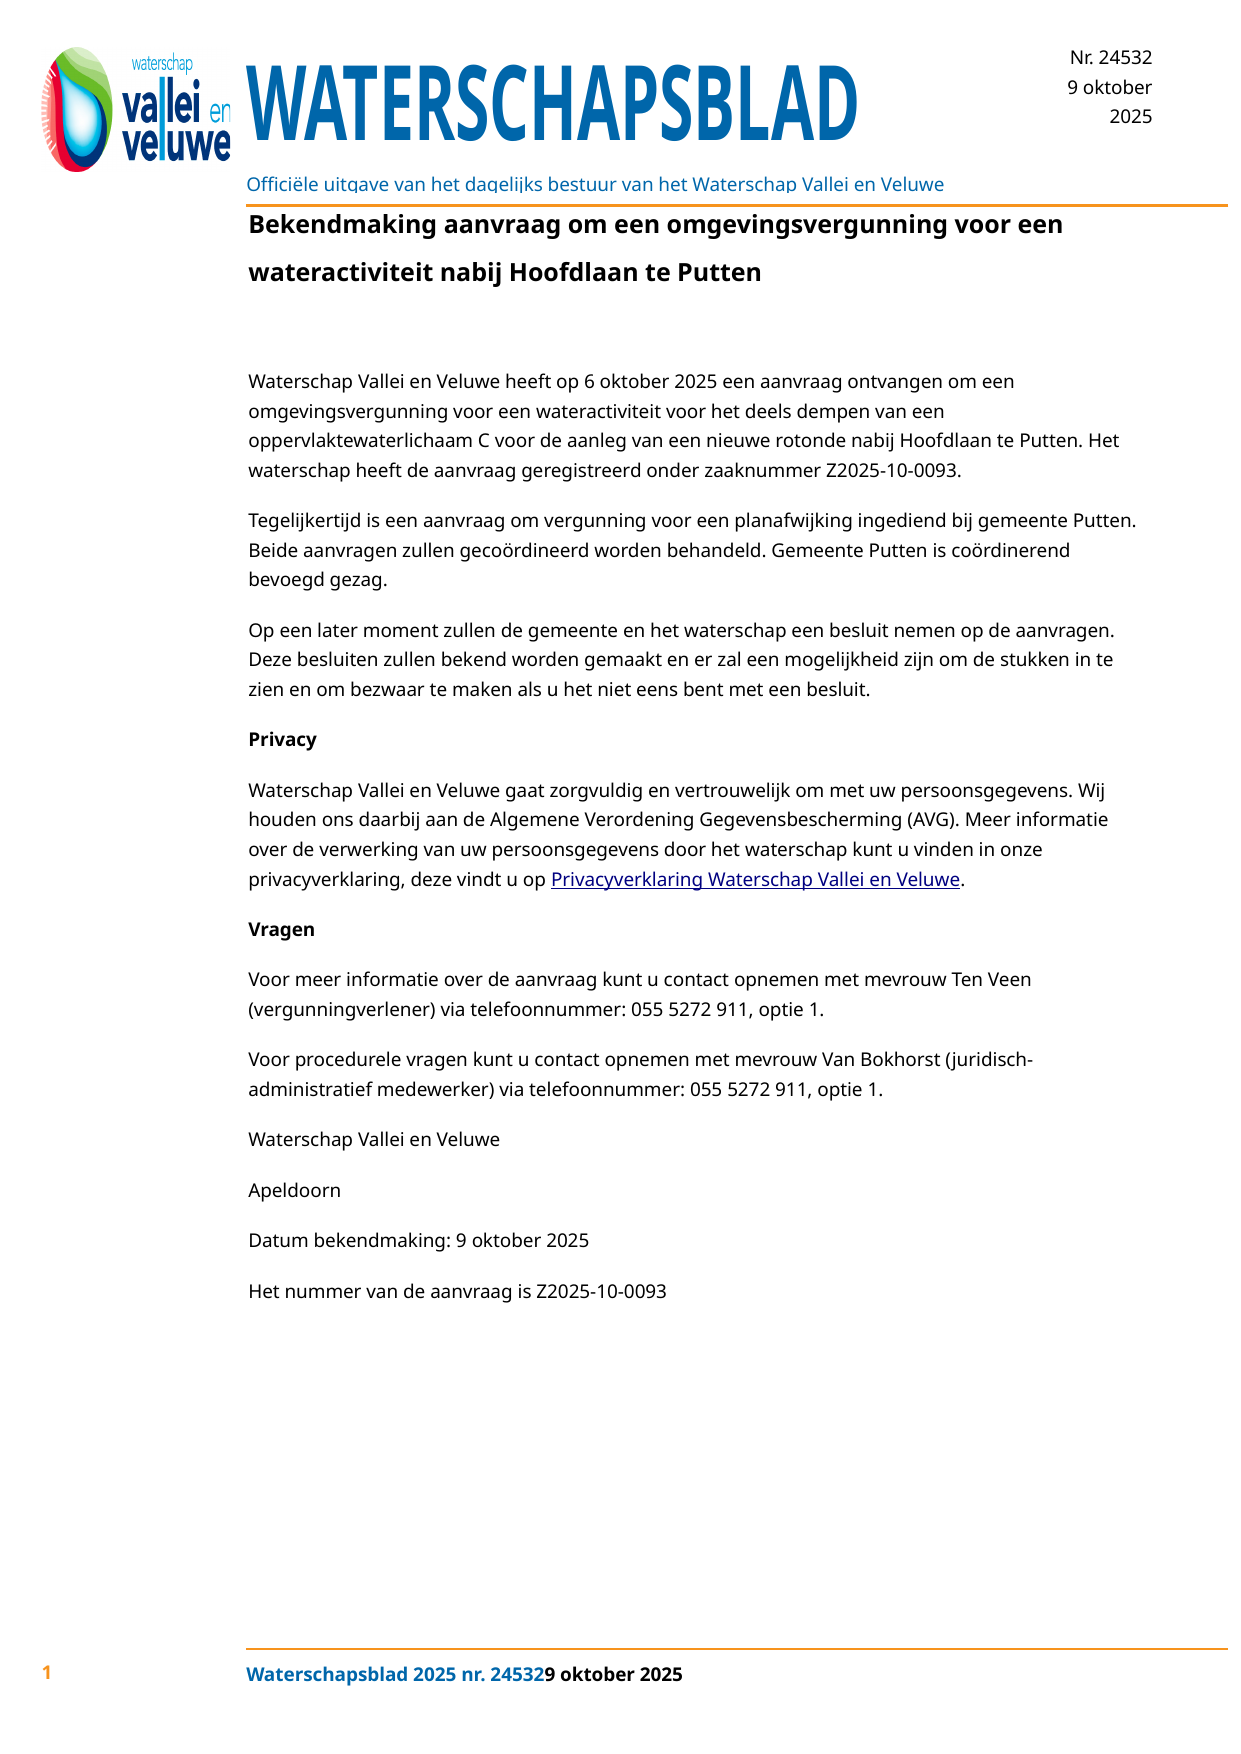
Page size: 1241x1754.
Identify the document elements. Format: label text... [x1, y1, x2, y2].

text Datum bekendmaking: 9 oktober 2025 [248, 1227, 1152, 1253]
text Tegelijkertijd is een aanvraag om vergunning voor een planafwijking ingediend bij gemeente Putten. Beide aanvragen zullen gecoördineerd worden behandeld. Gemeente Putten is coördinerend bevoegd gezag. [248, 507, 1152, 592]
text Het nummer van de aanvraag is Z2025-10-0093 [248, 1278, 1152, 1304]
text Privacy [248, 727, 1152, 752]
text Waterschap Vallei en Veluwe [248, 1127, 1152, 1152]
text Bekendmaking aanvraag om een omgevingsvergunning voor een wateractiviteit nabij Hoofdlaan te Putten [248, 207, 1152, 288]
text Waterschap Vallei en Veluwe heeft op 6 oktober 2025 een aanvraag ontvangen om een omgevingsvergunning voor een wateractiviteit voor het deels dempen van een oppervlaktewaterlichaam C voor de aanleg van een nieuwe rotonde nabij Hoofdlaan te Putten. Het waterschap heeft de aanvraag geregistreerd onder zaaknummer Z2025-10-0093. [248, 368, 1152, 483]
picture [41, 47, 231, 172]
text Vragen [248, 916, 1152, 942]
text Apeldoorn [248, 1177, 1152, 1203]
text Waterschap Vallei en Veluwe gaat zorgvuldig en vertrouwelijk om met uw persoonsgegevens. Wij houden ons daarbij aan de Algemene Verordening Gegevensbescherming (AVG). Meer informatie over de verwerking van uw persoonsgegevens door het waterschap kunt u vinden in onze privacyverklaring, deze vindt u op Privacyverklaring Waterschap Vallei en Veluwe. [248, 777, 1152, 892]
text Voor procedurele vragen kunt u contact opnemen met mevrouw Van Bokhorst (juridisch-administratief medewerker) via telefoonnummer: 055 5272 911, optie 1. [248, 1047, 1152, 1102]
text Op een later moment zullen de gemeente en het waterschap een besluit nemen op de aanvragen. Deze besluiten zullen bekend worden gemaakt en er zal een mogelijkheid zijn om de stukken in te zien en om bezwaar te maken als u het niet eens bent met een besluit. [248, 617, 1152, 702]
text Voor meer informatie over de aanvraag kunt u contact opnemen met mevrouw Ten Veen (vergunningverlener) via telefoonnummer: 055 5272 911, optie 1. [248, 967, 1152, 1022]
